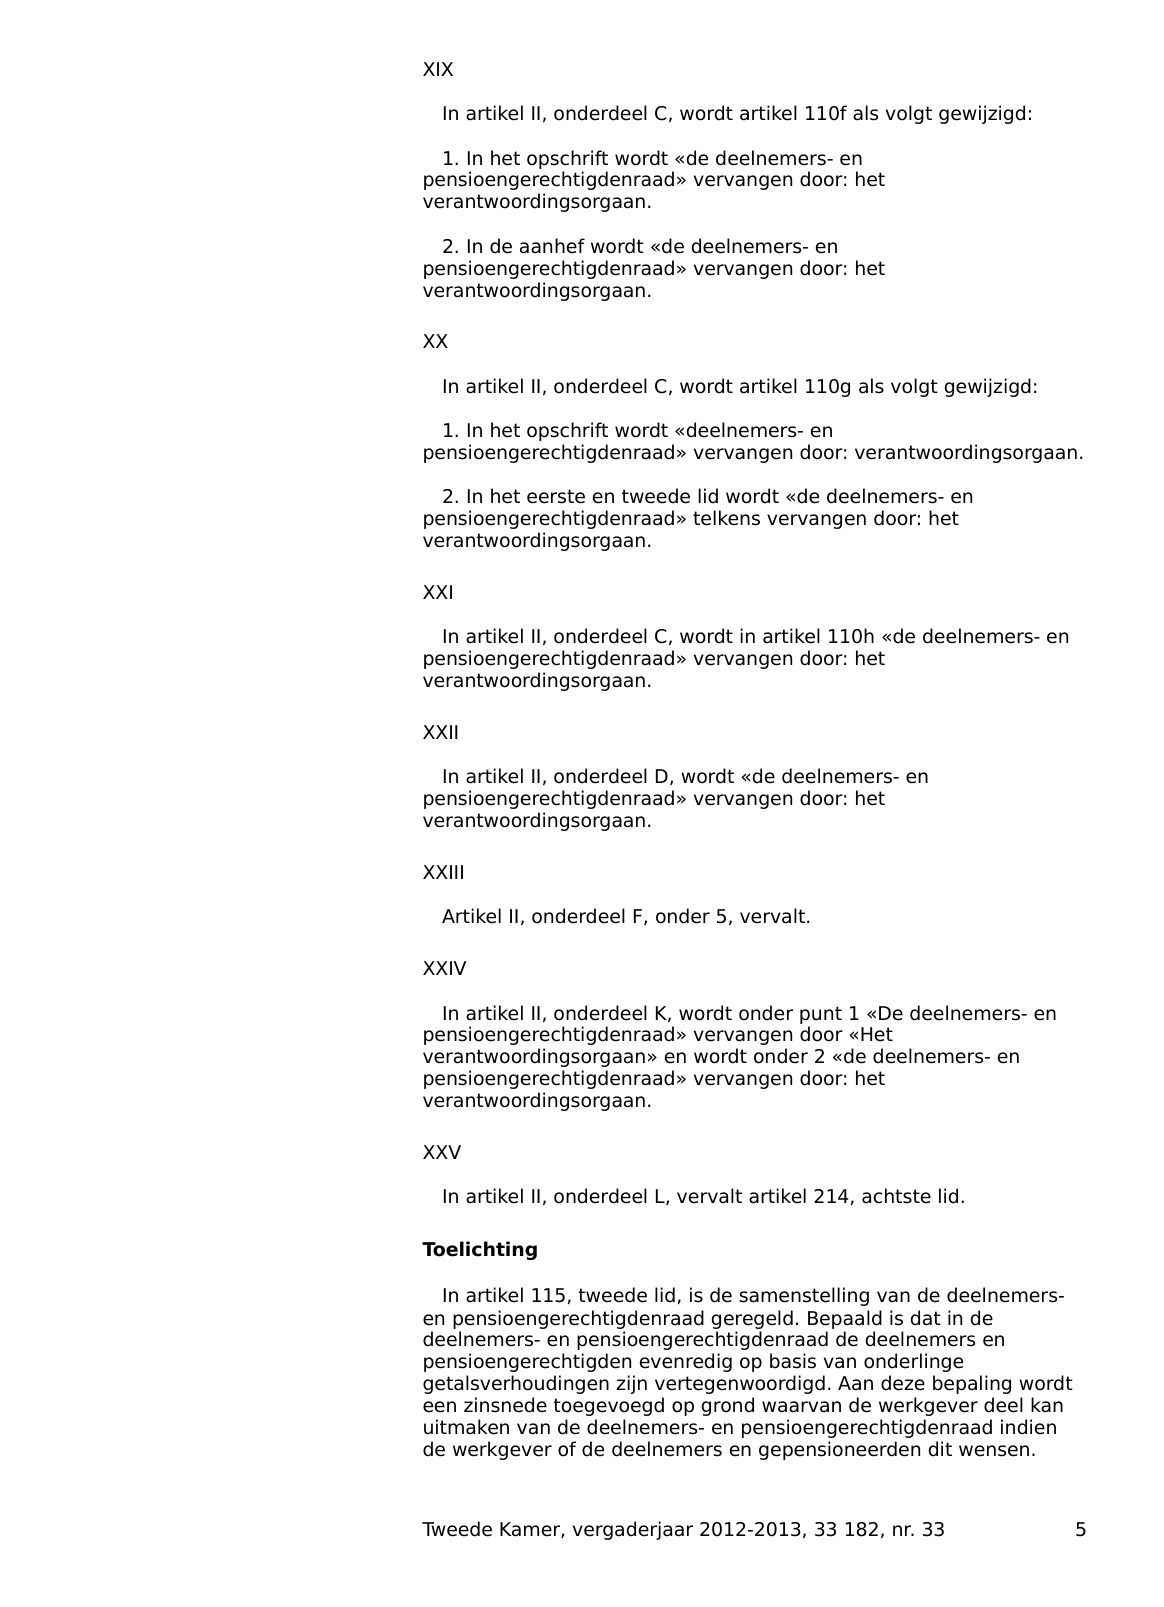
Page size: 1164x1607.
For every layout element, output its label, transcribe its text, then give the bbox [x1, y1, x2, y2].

text In artikel II, onderdeel K, wordt onder punt 1 «De deelnemers- en pensioengerechtigdenraad» vervangen door «Het verantwoordingsorgaan» en wordt onder 2 «de deelnemers- en pensioengerechtigdenraad» vervangen door: het verantwoordingsorgaan. [422, 1002, 1087, 1112]
text In artikel II, onderdeel C, wordt artikel 110g als volgt gewijzigd: [422, 376, 1087, 398]
subtitle XX [422, 331, 1087, 353]
text 1. In het opschrift wordt «de deelnemers- en pensioengerechtigdenraad» vervangen door: het verantwoordingsorgaan. [422, 147, 1087, 213]
text In artikel 115, tweede lid, is de samenstelling van de deelnemers- en pensioengerechtigdenraad geregeld. Bepaald is dat in de deelnemers- en pensioengerechtigdenraad de deelnemers en pensioengerechtigden evenredig op basis van onderlinge getalsverhoudingen zijn vertegenwoordigd. Aan deze bepaling wordt een zinsnede toegevoegd op grond waarvan de werkgever deel kan uitmaken van de deelnemers- en pensioengerechtigdenraad indien de werkgever of de deelnemers en gepensioneerden dit wensen. [422, 1285, 1087, 1461]
text In artikel II, onderdeel L, vervalt artikel 214, achtste lid. [422, 1186, 1087, 1208]
text In artikel II, onderdeel C, wordt artikel 110f als volgt gewijzigd: [422, 103, 1087, 125]
text Artikel II, onderdeel F, onder 5, vervalt. [422, 906, 1087, 928]
text 2. In de aanhef wordt «de deelnemers- en pensioengerechtigdenraad» vervangen door: het verantwoordingsorgaan. [422, 236, 1087, 301]
subtitle XXIII [422, 862, 1087, 884]
text In artikel II, onderdeel C, wordt in artikel 110h «de deelnemers- en pensioengerechtigdenraad» vervangen door: het verantwoordingsorgaan. [422, 626, 1087, 692]
subtitle XIX [422, 59, 1087, 81]
subtitle XXI [422, 582, 1087, 604]
subtitle XXIV [422, 958, 1087, 980]
subtitle XXII [422, 722, 1087, 744]
subtitle XXV [422, 1142, 1087, 1164]
text In artikel II, onderdeel D, wordt «de deelnemers- en pensioengerechtigdenraad» vervangen door: het verantwoordingsorgaan. [422, 766, 1087, 832]
text 1. In het opschrift wordt «deelnemers- en pensioengerechtigdenraad» vervangen door: verantwoordingsorgaan. [422, 420, 1087, 464]
subtitle Toelichting [422, 1238, 1087, 1260]
text 2. In het eerste en tweede lid wordt «de deelnemers- en pensioengerechtigdenraad» telkens vervangen door: het verantwoordingsorgaan. [422, 486, 1087, 552]
